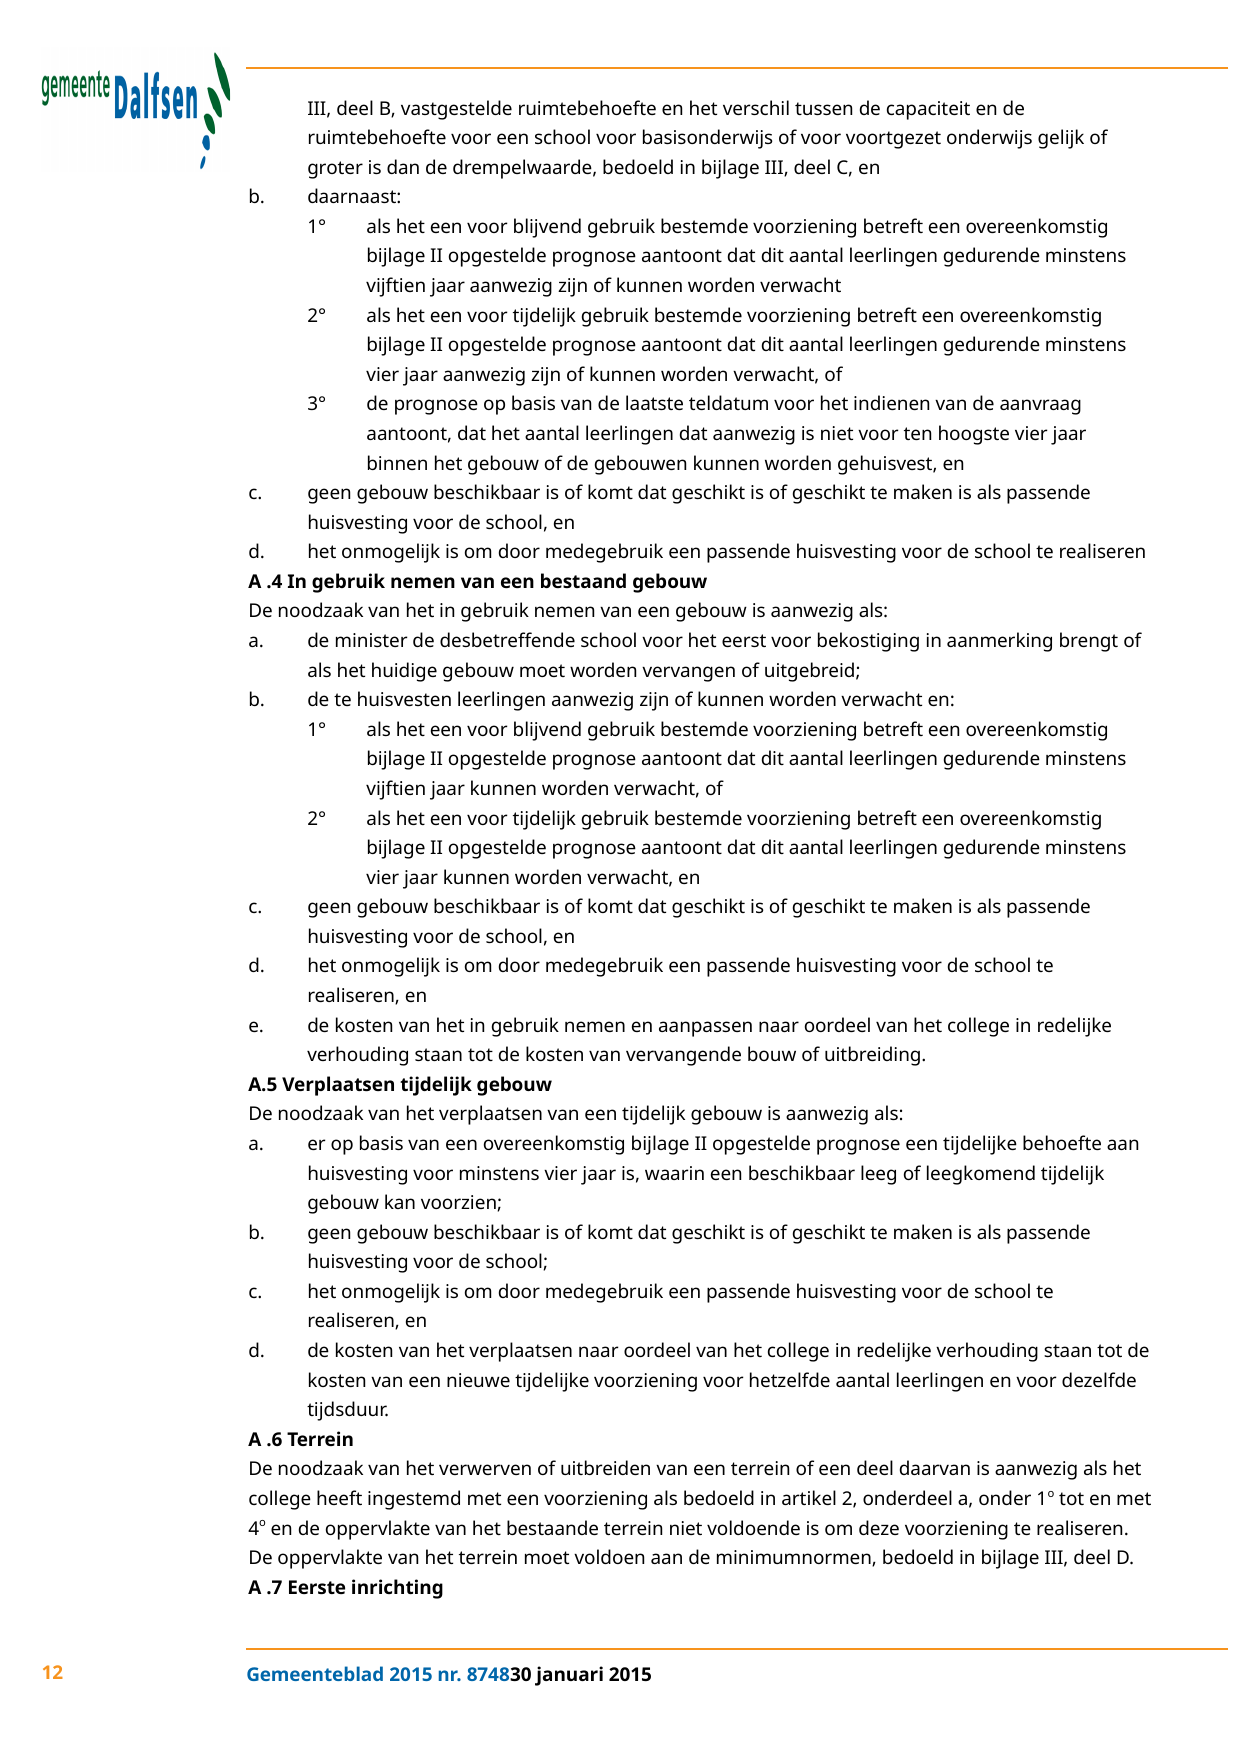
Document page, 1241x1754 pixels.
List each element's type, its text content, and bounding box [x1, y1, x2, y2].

list de kosten van het verplaatsen naar oordeel van het college in redelijke verhouding staan tot de kosten van een nieuwe tijdelijke voorziening voor hetzelfde aantal leerlingen en voor dezelfde tijdsduur. [248, 1337, 1152, 1422]
list als het een voor blijvend gebruik bestemde voorziening betreft een overeenkomstig bijlage II opgestelde prognose aantoont dat dit aantal leerlingen gedurende minstens vijftien jaar kunnen worden verwacht, of [307, 716, 1152, 801]
list de minister de desbetreffende school voor het eerst voor bekostiging in aanmerking brengt of als het huidige gebouw moet worden vervangen of uitgebreid; [248, 627, 1152, 683]
list geen gebouw beschikbaar is of komt dat geschikt is of geschikt te maken is als passende huisvesting voor de school, en [248, 479, 1152, 535]
text De noodzaak van het verplaatsen van een tijdelijk gebouw is aanwezig als: [248, 1101, 1152, 1126]
list III, deel B, vastgestelde ruimtebehoefte en het verschil tussen de capaciteit en de ruimtebehoefte voor een school voor basisonderwijs of voor voortgezet onderwijs gelijk of groter is dan de drempelwaarde, bedoeld in bijlage III, deel C, en [248, 95, 1152, 180]
list daarnaast: [248, 183, 1152, 209]
list de kosten van het in gebruik nemen en aanpassen naar oordeel van het college in redelijke verhouding staan tot de kosten van vervangende bouw of uitbreiding. [248, 1012, 1152, 1067]
text De noodzaak van het in gebruik nemen van een gebouw is aanwezig als: [248, 598, 1152, 623]
text De noodzaak van het verwerven of uitbreiden van een terrein of een deel daarvan is aanwezig als het college heeft ingestemd met een voorziening als bedoeld in artikel 2, onderdeel a, onder 1o tot en met 4o en de oppervlakte van het bestaande terrein niet voldoende is om deze voorziening te realiseren. De oppervlakte van het terrein moet voldoen aan de minimumnormen, bedoeld in bijlage III, deel D. [248, 1456, 1152, 1570]
list het onmogelijk is om door medegebruik een passende huisvesting voor de school te realiseren, en [248, 953, 1152, 1008]
picture [41, 47, 231, 172]
list geen gebouw beschikbaar is of komt dat geschikt is of geschikt te maken is als passende huisvesting voor de school; [248, 1219, 1152, 1274]
list geen gebouw beschikbaar is of komt dat geschikt is of geschikt te maken is als passende huisvesting voor de school, en [248, 893, 1152, 949]
text A .6 Terrein [248, 1426, 1152, 1452]
list de prognose op basis van de laatste teldatum voor het indienen van de aanvraag aantoont, dat het aantal leerlingen dat aanwezig is niet voor ten hoogste vier jaar binnen het gebouw of de gebouwen kunnen worden gehuisvest, en [307, 391, 1152, 476]
text A .4 In gebruik nemen van een bestaand gebouw [248, 568, 1152, 594]
list als het een voor tijdelijk gebruik bestemde voorziening betreft een overeenkomstig bijlage II opgestelde prognose aantoont dat dit aantal leerlingen gedurende minstens vier jaar kunnen worden verwacht, en [307, 805, 1152, 890]
list het onmogelijk is om door medegebruik een passende huisvesting voor de school te realiseren, en [248, 1278, 1152, 1333]
list als het een voor tijdelijk gebruik bestemde voorziening betreft een overeenkomstig bijlage II opgestelde prognose aantoont dat dit aantal leerlingen gedurende minstens vier jaar aanwezig zijn of kunnen worden verwacht, of [307, 302, 1152, 387]
text A.5 Verplaatsen tijdelijk gebouw [248, 1071, 1152, 1097]
list als het een voor blijvend gebruik bestemde voorziening betreft een overeenkomstig bijlage II opgestelde prognose aantoont dat dit aantal leerlingen gedurende minstens vijftien jaar aanwezig zijn of kunnen worden verwacht [307, 213, 1152, 298]
text A .7 Eerste inrichting [248, 1574, 1152, 1600]
list er op basis van een overeenkomstig bijlage II opgestelde prognose een tijdelijke behoefte aan huisvesting voor minstens vier jaar is, waarin een beschikbaar leeg of leegkomend tijdelijk gebouw kan voorzien; [248, 1130, 1152, 1215]
list de te huisvesten leerlingen aanwezig zijn of kunnen worden verwacht en: [248, 686, 1152, 712]
list het onmogelijk is om door medegebruik een passende huisvesting voor de school te realiseren [248, 538, 1152, 564]
